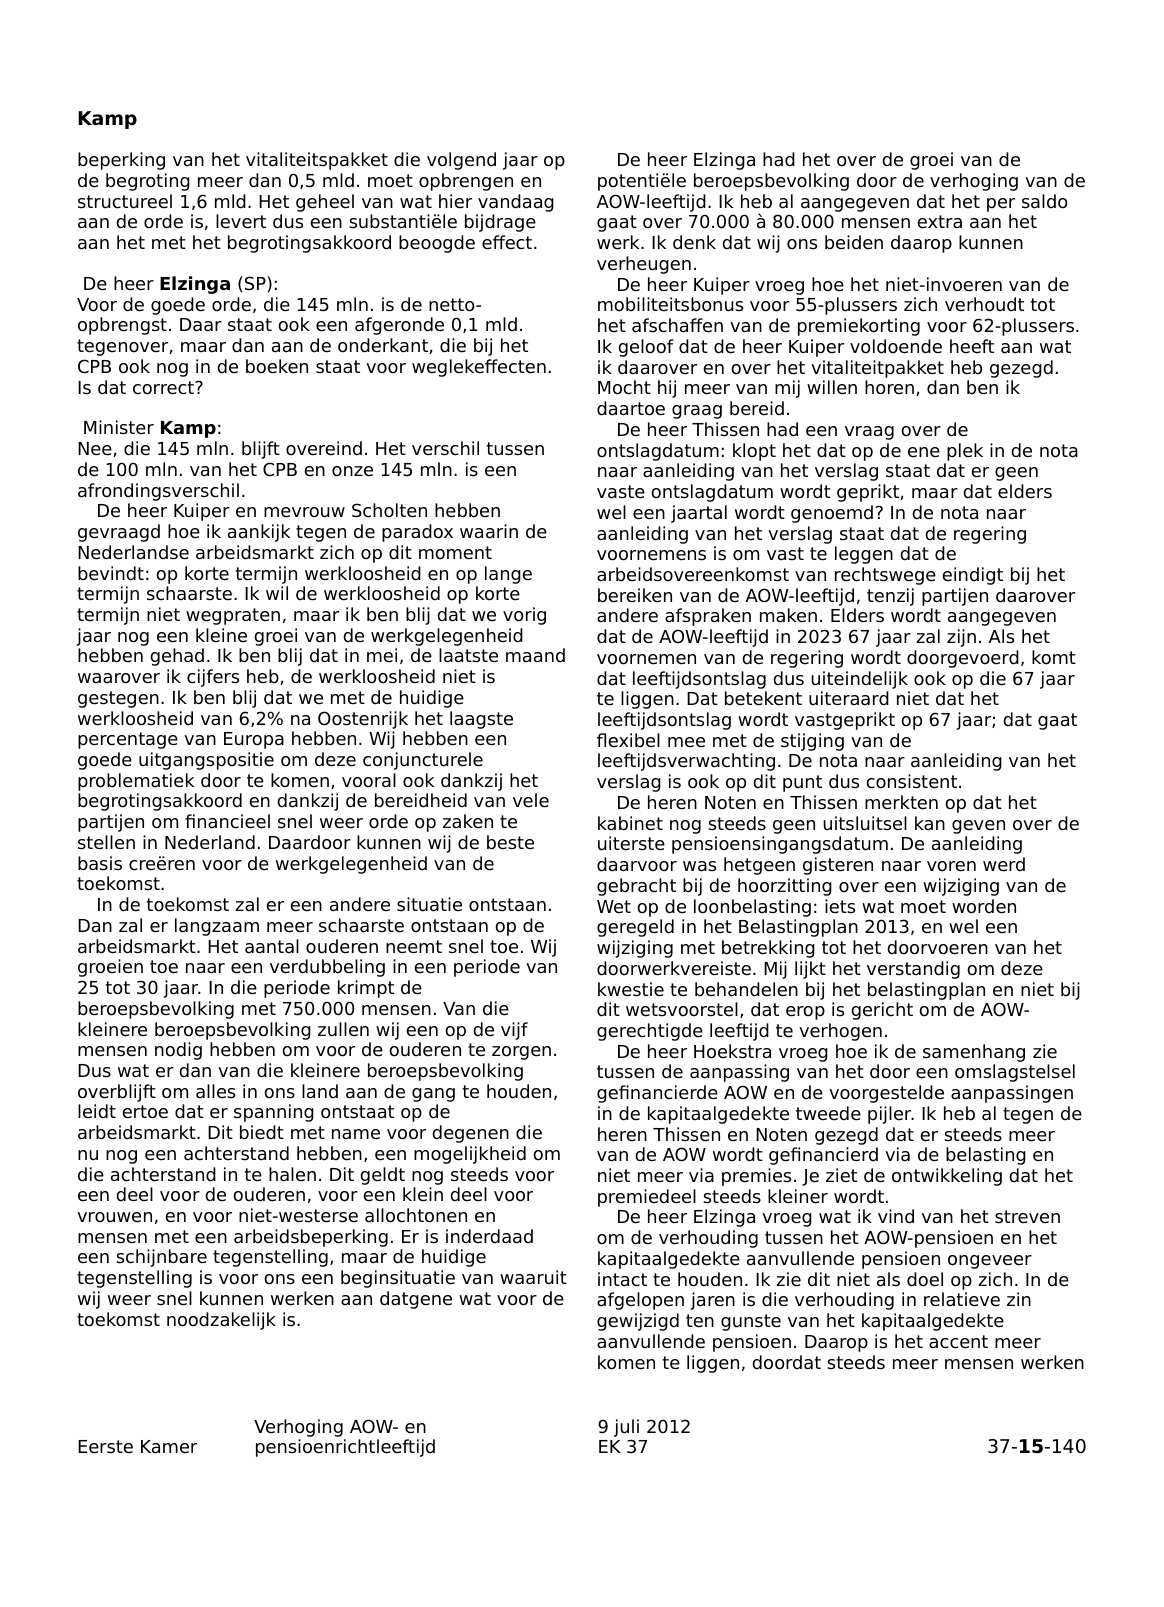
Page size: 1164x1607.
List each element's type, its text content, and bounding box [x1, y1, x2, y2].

text In de toekomst zal er een andere situatie ontstaan. Dan zal er langzaam meer schaarste ontstaan op de arbeidsmarkt. Het aantal ouderen neemt snel toe. Wij groeien toe naar een verdubbeling in een periode van 25 tot 30 jaar. In die periode krimpt de beroepsbevolking met 750.000 mensen. Van die kleinere beroepsbevolking zullen wij een op de vijf mensen nodig hebben om voor de ouderen te zorgen. Dus wat er dan van die kleinere beroepsbevolking overblijft om alles in ons land aan de gang te houden, leidt ertoe dat er spanning ontstaat op de arbeidsmarkt. Dit biedt met name voor degenen die nu nog een achterstand hebben, een mogelijkheid om die achterstand in te halen. Dit geldt nog steeds voor een deel voor de ouderen, voor een klein deel voor vrouwen, en voor niet-westerse allochtonen en mensen met een arbeidsbeperking. Er is inderdaad een schijnbare tegenstelling, maar de huidige tegenstelling is voor ons een beginsituatie van waaruit wij weer snel kunnen werken aan datgene wat voor de toekomst noodzakelijk is. [77, 895, 567, 1330]
text Minister Kamp: [77, 418, 567, 439]
text Voor de goede orde, die 145 mln. is de netto-opbrengst. Daar staat ook een afgeronde 0,1 mld. tegenover, maar dan aan de onderkant, die bij het CPB ook nog in de boeken staat voor weglekeffecten. Is dat correct? [77, 294, 567, 398]
text De heer Kuiper en mevrouw Scholten hebben gevraagd hoe ik aankijk tegen de paradox waarin de Nederlandse arbeidsmarkt zich op dit moment bevindt: op korte termijn werkloosheid en op lange termijn schaarste. Ik wil de werkloosheid op korte termijn niet wegpraten, maar ik ben blij dat we vorig jaar nog een kleine groei van de werkgelegenheid hebben gehad. Ik ben blij dat in mei, de laatste maand waarover ik cijfers heb, de werkloosheid niet is gestegen. Ik ben blij dat we met de huidige werkloosheid van 6,2% na Oostenrijk het laagste percentage van Europa hebben. Wij hebben een goede uitgangspositie om deze conjuncturele problematiek door te komen, vooral ook dankzij het begrotingsakkoord en dankzij de bereidheid van vele partijen om financieel snel weer orde op zaken te stellen in Nederland. Daardoor kunnen wij de beste basis creëren voor de werkgelegenheid van de toekomst. [77, 501, 567, 895]
text Nee, die 145 mln. blijft overeind. Het verschil tussen de 100 mln. van het CPB en onze 145 mln. is een afrondingsverschil. [77, 439, 567, 501]
text De heer Elzinga (SP): [77, 274, 567, 294]
text De heren Noten en Thissen merkten op dat het kabinet nog steeds geen uitsluitsel kan geven over de uiterste pensioensingangsdatum. De aanleiding daarvoor was hetgeen gisteren naar voren werd gebracht bij de hoorzitting over een wijziging van de Wet op de loonbelasting: iets wat moet worden geregeld in het Belastingplan 2013, en wel een wijziging met betrekking tot het doorvoeren van het doorwerkvereiste. Mij lijkt het verstandig om deze kwestie te behandelen bij het belastingplan en niet bij dit wetsvoorstel, dat erop is gericht om de AOW-gerechtigde leeftijd te verhogen. [596, 793, 1087, 1042]
text De heer Elzinga had het over de groei van de potentiële beroepsbevolking door de verhoging van de AOW-leeftijd. Ik heb al aangegeven dat het per saldo gaat over 70.000 à 80.000 mensen extra aan het werk. Ik denk dat wij ons beiden daarop kunnen verheugen. [596, 150, 1087, 274]
text De heer Hoekstra vroeg hoe ik de samenhang zie tussen de aanpassing van het door een omslagstelsel gefinancierde AOW en de voorgestelde aanpassingen in de kapitaalgedekte tweede pijler. Ik heb al tegen de heren Thissen en Noten gezegd dat er steeds meer van de AOW wordt gefinancierd via de belasting en niet meer via premies. Je ziet de ontwikkeling dat het premiedeel steeds kleiner wordt. [596, 1042, 1087, 1207]
text beperking van het vitaliteitspakket die volgend jaar op de begroting meer dan 0,5 mld. moet opbrengen en structureel 1,6 mld. Het geheel van wat hier vandaag aan de orde is, levert dus een substantiële bijdrage aan het met het begrotingsakkoord beoogde effect. [77, 150, 567, 254]
text De heer Thissen had een vraag over de ontslagdatum: klopt het dat op de ene plek in de nota naar aanleiding van het verslag staat dat er geen vaste ontslagdatum wordt geprikt, maar dat elders wel een jaartal wordt genoemd? In de nota naar aanleiding van het verslag staat dat de regering voornemens is om vast te leggen dat de arbeidsovereenkomst van rechtswege eindigt bij het bereiken van de AOW-leeftijd, tenzij partijen daarover andere afspraken maken. Elders wordt aangegeven dat de AOW-leeftijd in 2023 67 jaar zal zijn. Als het voornemen van de regering wordt doorgevoerd, komt dat leeftijdsontslag dus uiteindelijk ook op die 67 jaar te liggen. Dat betekent uiteraard niet dat het leeftijdsontslag wordt vastgeprikt op 67 jaar; dat gaat flexibel mee met de stijging van de leeftijdsverwachting. De nota naar aanleiding van het verslag is ook op dit punt dus consistent. [596, 420, 1087, 793]
text De heer Kuiper vroeg hoe het niet-invoeren van de mobiliteitsbonus voor 55-plussers zich verhoudt tot het afschaffen van de premiekorting voor 62-plussers. Ik geloof dat de heer Kuiper voldoende heeft aan wat ik daarover en over het vitaliteitpakket heb gezegd. Mocht hij meer van mij willen horen, dan ben ik daartoe graag bereid. [596, 274, 1087, 420]
text De heer Elzinga vroeg wat ik vind van het streven om de verhouding tussen het AOW-pensioen en het kapitaalgedekte aanvullende pensioen ongeveer intact te houden. Ik zie dit niet als doel op zich. In de afgelopen jaren is die verhouding in relatieve zin gewijzigd ten gunste van het kapitaalgedekte aanvullende pensioen. Daarop is het accent meer komen te liggen, doordat steeds meer mensen werken [596, 1207, 1087, 1373]
